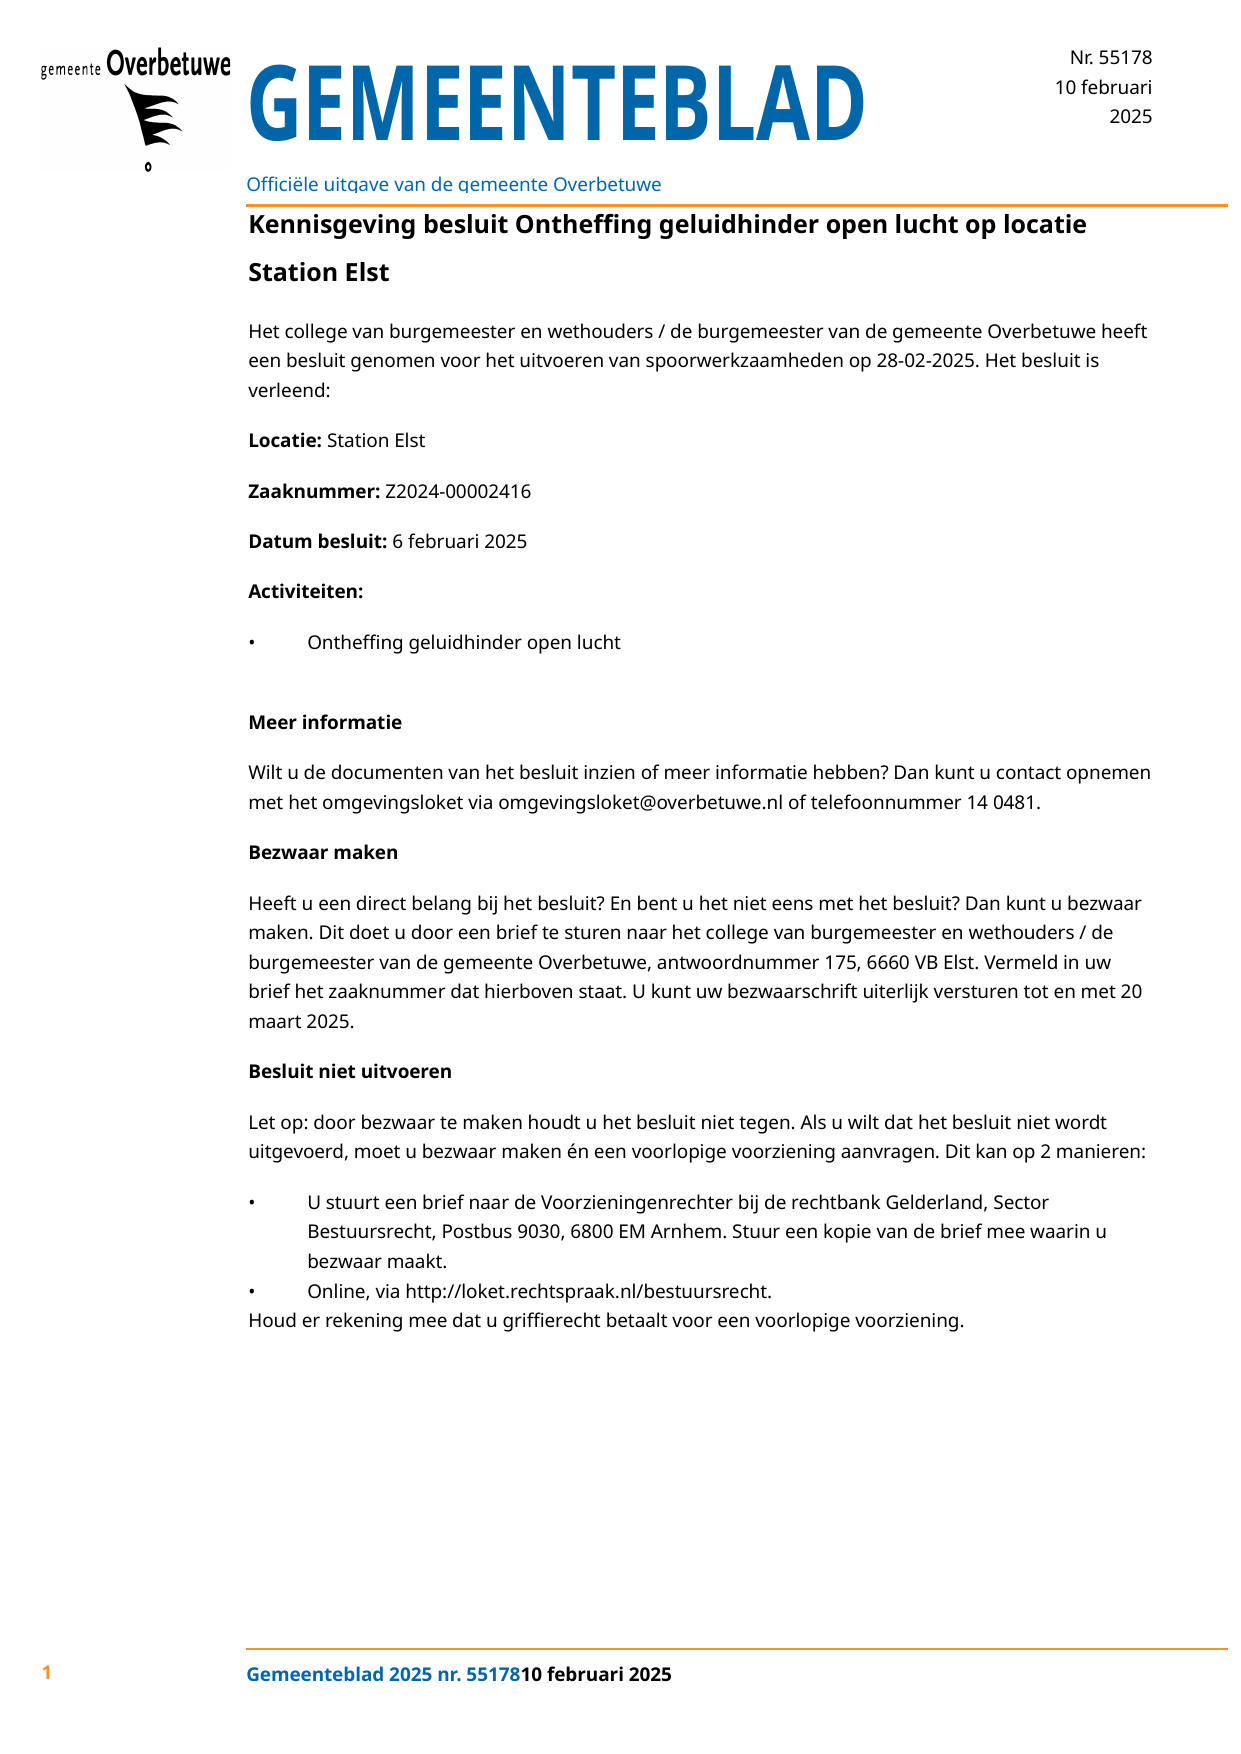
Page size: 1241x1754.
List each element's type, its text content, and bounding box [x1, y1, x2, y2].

text Bezwaar maken [248, 839, 1152, 865]
list U stuurt een brief naar de Voorzieningenrechter bij de rechtbank Gelderland, Sector Bestuursrecht, Postbus 9030, 6800 EM Arnhem. Stuur een kopie van de brief mee waarin u bezwaar maakt. [248, 1189, 1152, 1274]
text Houd er rekening mee dat u griffierecht betaalt voor een voorlopige voorziening. [248, 1307, 1152, 1333]
text Kennisgeving besluit Ontheffing geluidhinder open lucht op locatie Station Elst [248, 207, 1152, 288]
text Wilt u de documenten van het besluit inzien of meer informatie hebben? Dan kunt u contact opnemen met het omgevingsloket via omgevingsloket@overbetuwe.nl of telefoonnummer 14 0481. [248, 759, 1152, 815]
text Activiteiten: [248, 579, 1152, 604]
text Besluit niet uitvoeren [248, 1059, 1152, 1084]
list Online, via http://loket.rechtspraak.nl/bestuursrecht. [248, 1278, 1152, 1304]
text Zaaknummer: Z2024-00002416 [248, 478, 1152, 504]
text Meer informatie [248, 709, 1152, 735]
picture [41, 47, 231, 172]
text Datum besluit: 6 februari 2025 [248, 528, 1152, 554]
text Locatie: Station Elst [248, 427, 1152, 453]
text Let op: door bezwaar te maken houdt u het besluit niet tegen. Als u wilt dat het besluit niet wordt uitgevoerd, moet u bezwaar maken én een voorlopige voorziening aanvragen. Dit kan op 2 manieren: [248, 1109, 1152, 1164]
list Ontheffing geluidhinder open lucht [248, 629, 1152, 655]
text Heeft u een direct belang bij het besluit? En bent u het niet eens met het besluit? Dan kunt u bezwaar maken. Dit doet u door een brief te sturen naar het college van burgemeester en wethouders / de burgemeester van de gemeente Overbetuwe, antwoordnummer 175, 6660 VB Elst. Vermeld in uw brief het zaaknummer dat hierboven staat. U kunt uw bezwaarschrift uiterlijk versturen tot en met 20 maart 2025. [248, 890, 1152, 1034]
text Het college van burgemeester en wethouders / de burgemeester van de gemeente Overbetuwe heeft een besluit genomen voor het uitvoeren van spoorwerkzaamheden op 28-02-2025. Het besluit is verleend: [248, 318, 1152, 403]
